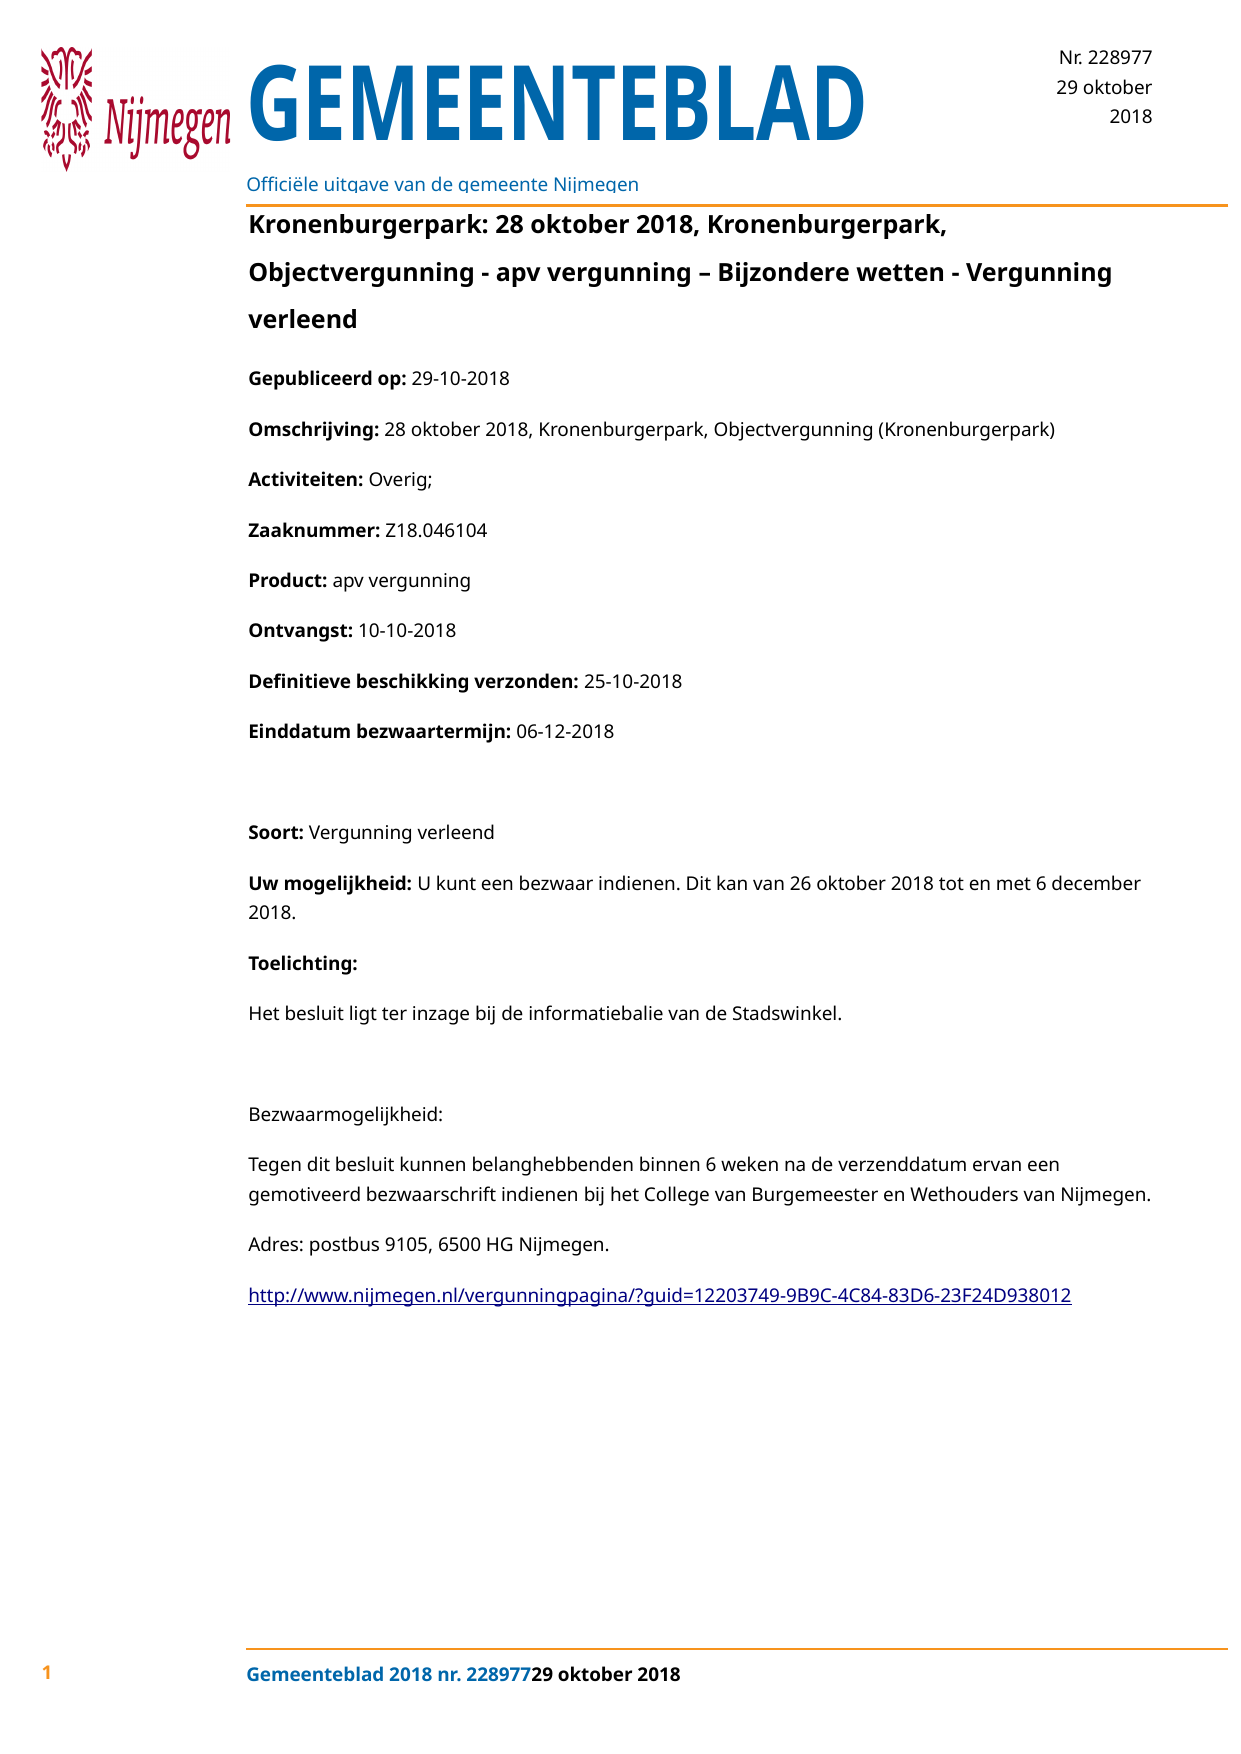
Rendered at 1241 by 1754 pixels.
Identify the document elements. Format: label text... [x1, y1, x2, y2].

text Activiteiten: Overig; [248, 466, 1152, 492]
text Soort: Vergunning verleend [248, 819, 1152, 845]
text Toelichting: [248, 950, 1152, 975]
text Definitieve beschikking verzonden: 25-10-2018 [248, 668, 1152, 694]
text Omschrijving: 28 oktober 2018, Kronenburgerpark, Objectvergunning (Kronenburgerpark) [248, 416, 1152, 442]
text Bezwaarmogelijkheid: [248, 1101, 1152, 1127]
text Adres: postbus 9105, 6500 HG Nijmegen. [248, 1231, 1152, 1257]
picture [41, 47, 231, 172]
text Ontvangst: 10-10-2018 [248, 618, 1152, 643]
text Gepubliceerd op: 29-10-2018 [248, 366, 1152, 391]
text Kronenburgerpark: 28 oktober 2018, Kronenburgerpark, Objectvergunning - apv vergunning – Bijzondere wetten - Vergunning verleend [248, 207, 1152, 336]
text Zaaknummer: Z18.046104 [248, 517, 1152, 542]
text Einddatum bezwaartermijn: 06-12-2018 [248, 718, 1152, 744]
text http://www.nijmegen.nl/vergunningpagina/?guid=12203749-9B9C-4C84-83D6-23F24D938012 [248, 1282, 1152, 1307]
text Het besluit ligt ter inzage bij de informatiebalie van de Stadswinkel. [248, 1000, 1152, 1026]
text Uw mogelijkheid: U kunt een bezwaar indienen. Dit kan van 26 oktober 2018 tot en met 6 december 2018. [248, 870, 1152, 925]
text Product: apv vergunning [248, 567, 1152, 593]
text Tegen dit besluit kunnen belanghebbenden binnen 6 weken na de verzenddatum ervan een gemotiveerd bezwaarschrift indienen bij het College van Burgemeester en Wethouders van Nijmegen. [248, 1151, 1152, 1207]
